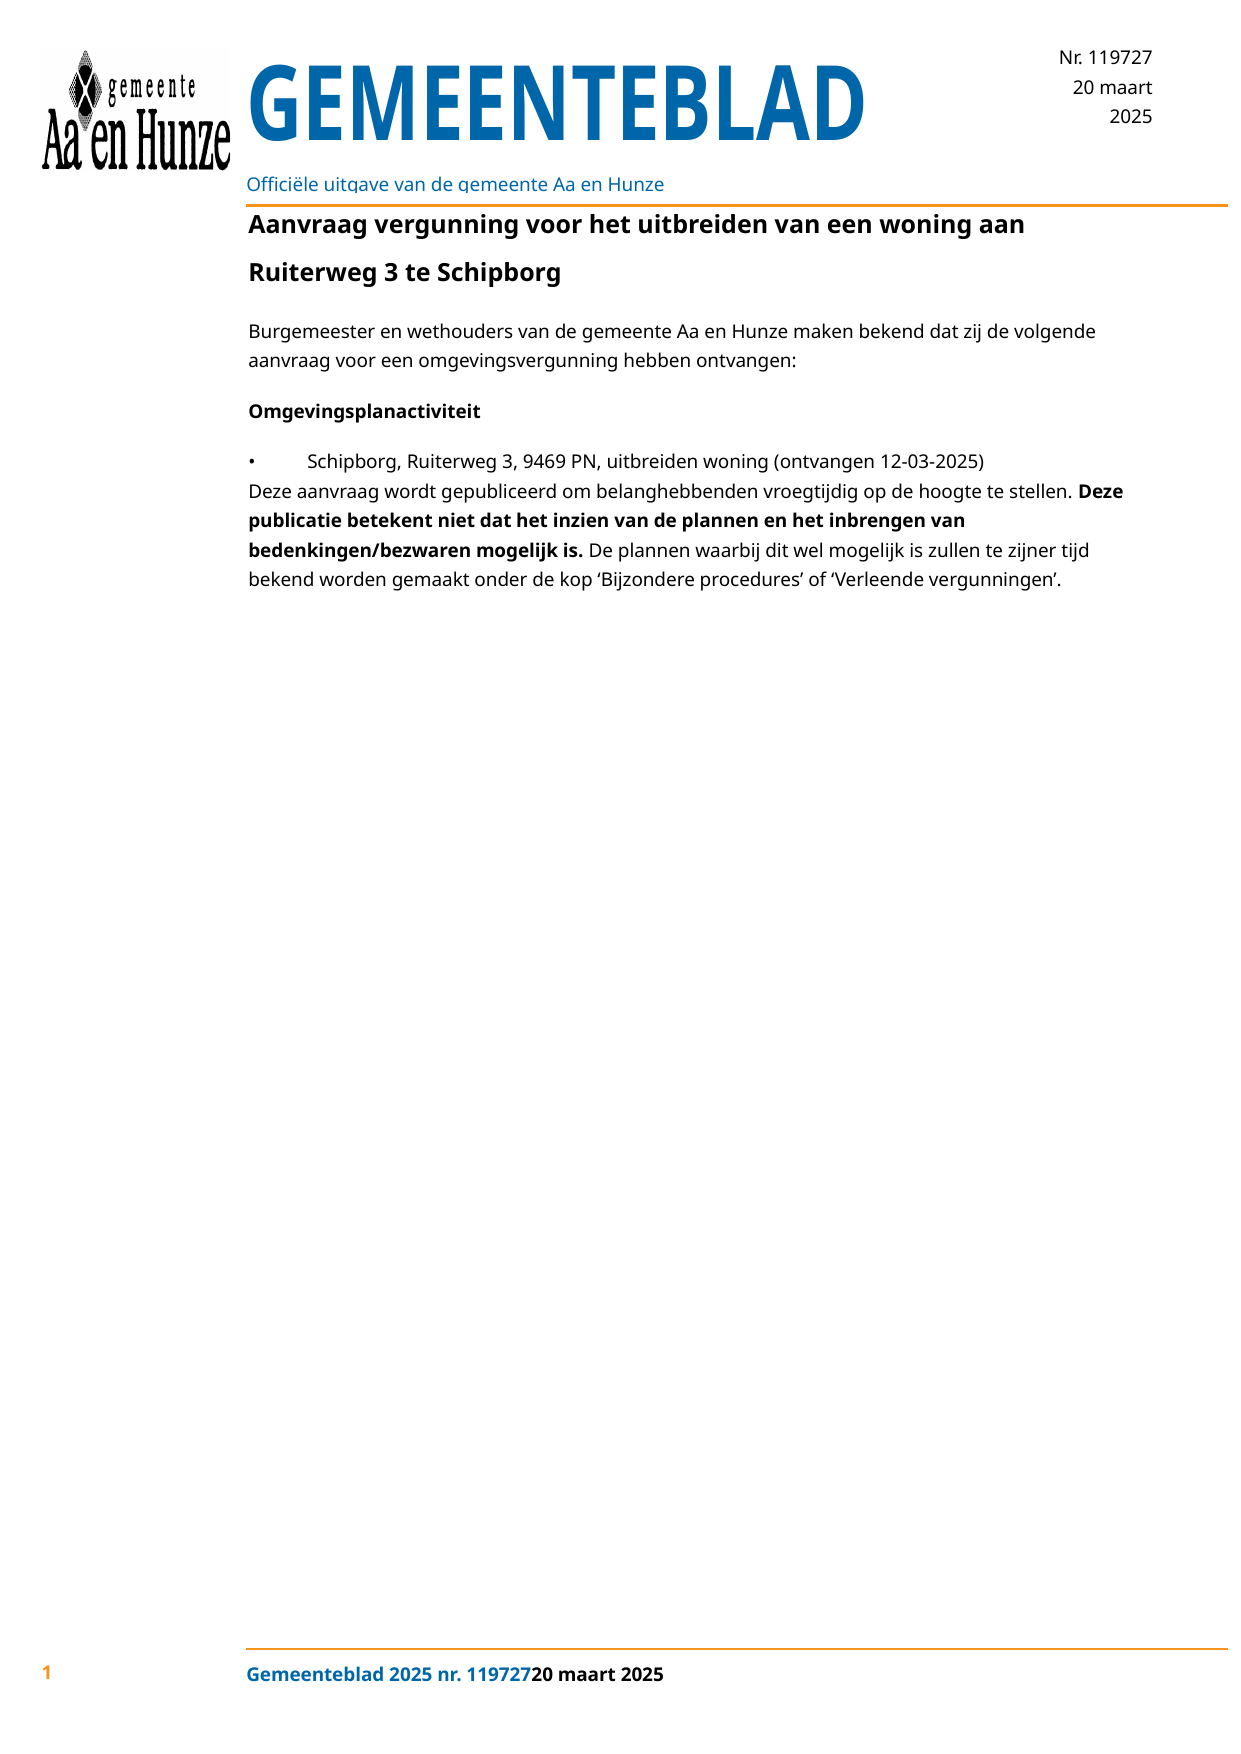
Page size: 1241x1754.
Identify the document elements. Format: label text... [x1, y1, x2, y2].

text Burgemeester en wethouders van de gemeente Aa en Hunze maken bekend dat zij de volgende aanvraag voor een omgevingsvergunning hebben ontvangen: [248, 318, 1152, 373]
picture [41, 47, 231, 172]
list Schipborg, Ruiterweg 3, 9469 PN, uitbreiden woning (ontvangen 12-03-2025) [248, 448, 1152, 474]
text Deze aanvraag wordt gepubliceerd om belanghebbenden vroegtijdig op de hoogte te stellen. Deze publicatie betekent niet dat het inzien van de plannen en het inbrengen van bedenkingen/bezwaren mogelijk is. De plannen waarbij dit wel mogelijk is zullen te zijner tijd bekend worden gemaakt onder de kop ‘Bijzondere procedures’ of ‘Verleende vergunningen’. [248, 478, 1152, 592]
text Aanvraag vergunning voor het uitbreiden van een woning aan Ruiterweg 3 te Schipborg [248, 207, 1152, 288]
text Omgevingsplanactiviteit [248, 398, 1152, 424]
